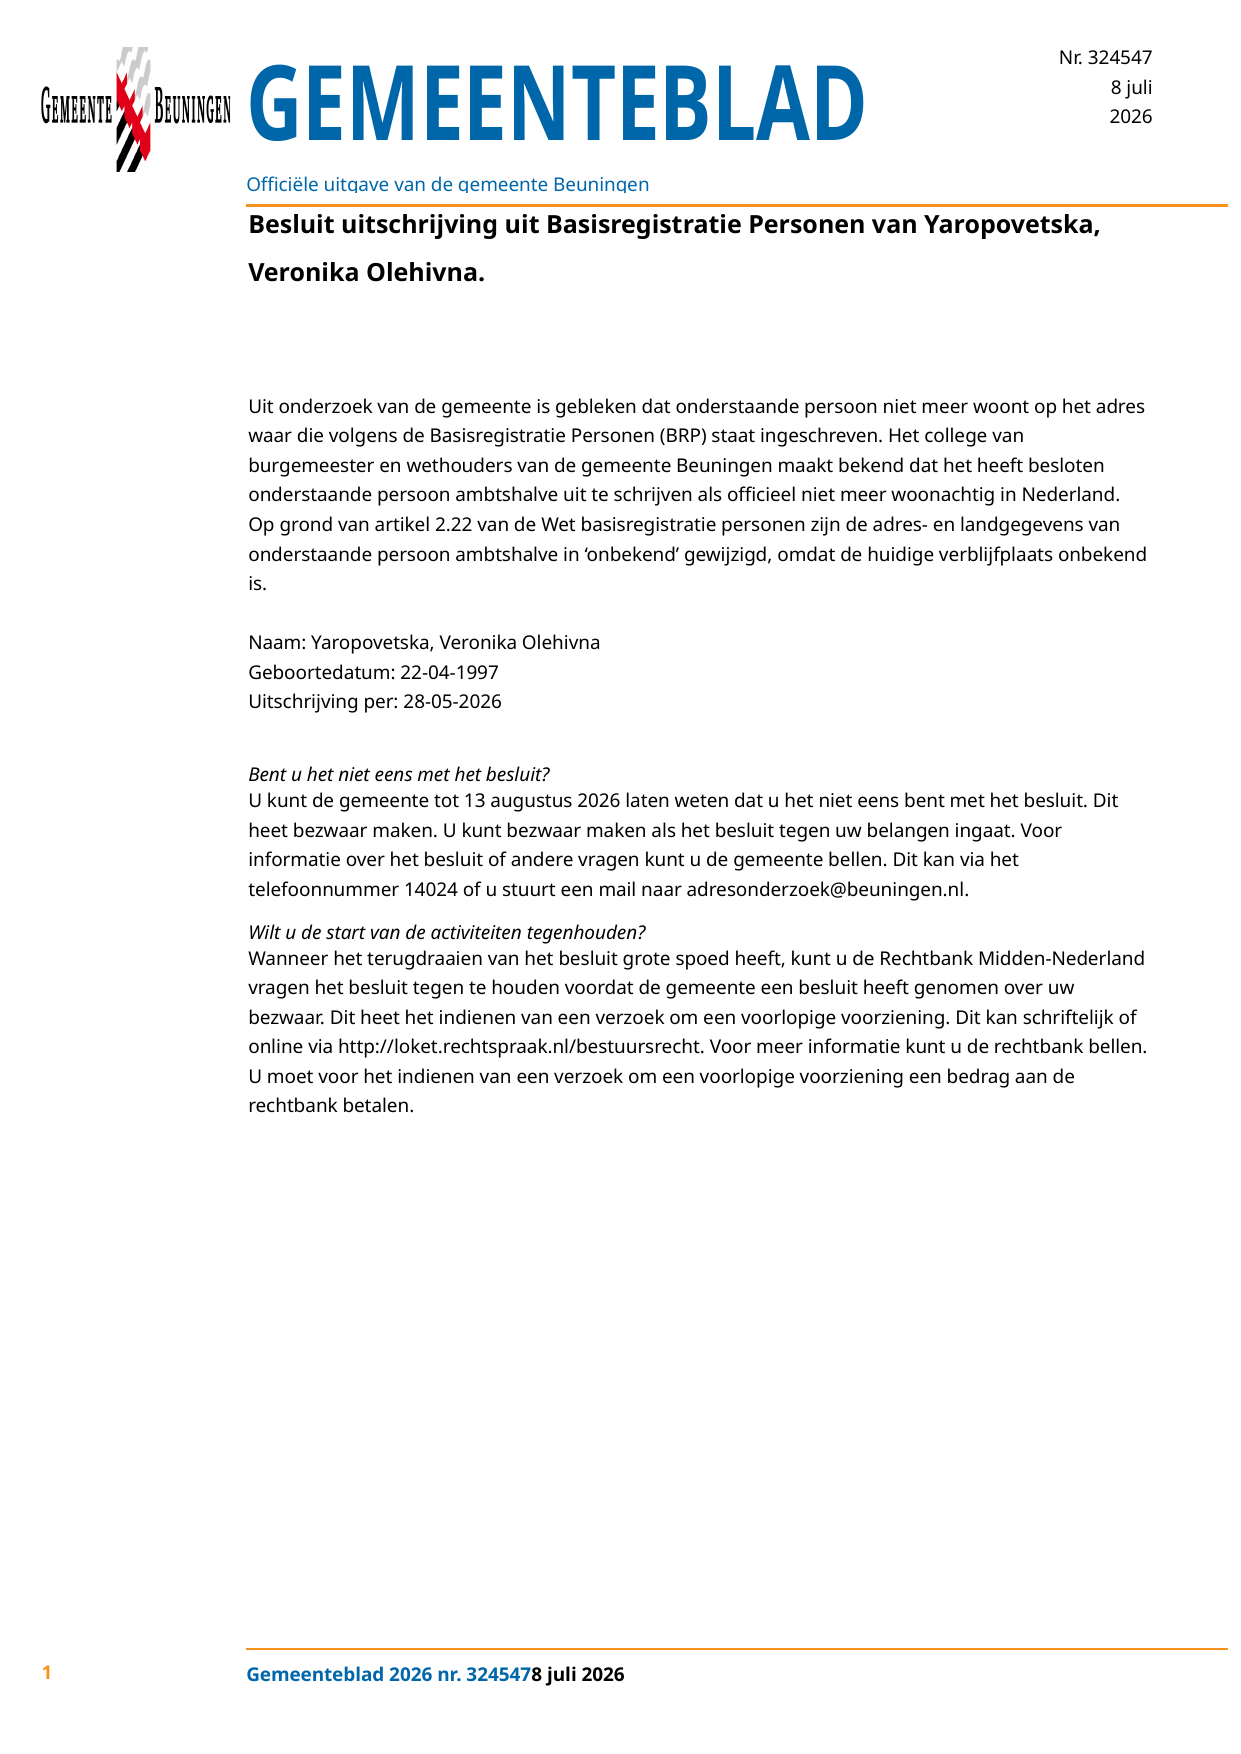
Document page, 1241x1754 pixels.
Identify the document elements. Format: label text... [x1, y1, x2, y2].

text Besluit uitschrijving uit Basisregistratie Personen van Yaropovetska, Veronika Olehivna. [248, 207, 1152, 288]
text Naam: Yaropovetska, Veronika Olehivna [248, 629, 1152, 655]
text U kunt de gemeente tot 13 augustus 2026 laten weten dat u het niet eens bent met het besluit. Dit heet bezwaar maken. U kunt bezwaar maken als het besluit tegen uw belangen ingaat. Voor informatie over het besluit of andere vragen kunt u de gemeente bellen. Dit kan via het telefoonnummer 14024 of u stuurt een mail naar adresonderzoek@beuningen.nl. [248, 787, 1152, 902]
text Wilt u de start van de activiteiten tegenhouden? [248, 919, 1152, 945]
text Geboortedatum: 22-04-1997 [248, 659, 1152, 685]
text Bent u het niet eens met het besluit? [248, 761, 1152, 787]
picture [41, 47, 231, 172]
text Wanneer het terugdraaien van het besluit grote spoed heeft, kunt u de Rechtbank Midden-Nederland vragen het besluit tegen te houden voordat de gemeente een besluit heeft genomen over uw bezwaar. Dit heet het indienen van een verzoek om een voorlopige voorziening. Dit kan schriftelijk of online via http://loket.rechtspraak.nl/bestuursrecht. Voor meer informatie kunt u de rechtbank bellen. U moet voor het indienen van een verzoek om een voorlopige voorziening een bedrag aan de rechtbank betalen. [248, 945, 1152, 1118]
text Uit onderzoek van de gemeente is gebleken dat onderstaande persoon niet meer woont op het adres waar die volgens de Basisregistratie Personen (BRP) staat ingeschreven. Het college van burgemeester en wethouders van de gemeente Beuningen maakt bekend dat het heeft besloten onderstaande persoon ambtshalve uit te schrijven als officieel niet meer woonachtig in Nederland. Op grond van artikel 2.22 van de Wet basisregistratie personen zijn de adres- en landgegevens van onderstaande persoon ambtshalve in ‘onbekend’ gewijzigd, omdat de huidige verblijfplaats onbekend is. [248, 393, 1152, 596]
text Uitschrijving per: 28-05-2026 [248, 689, 1152, 714]
